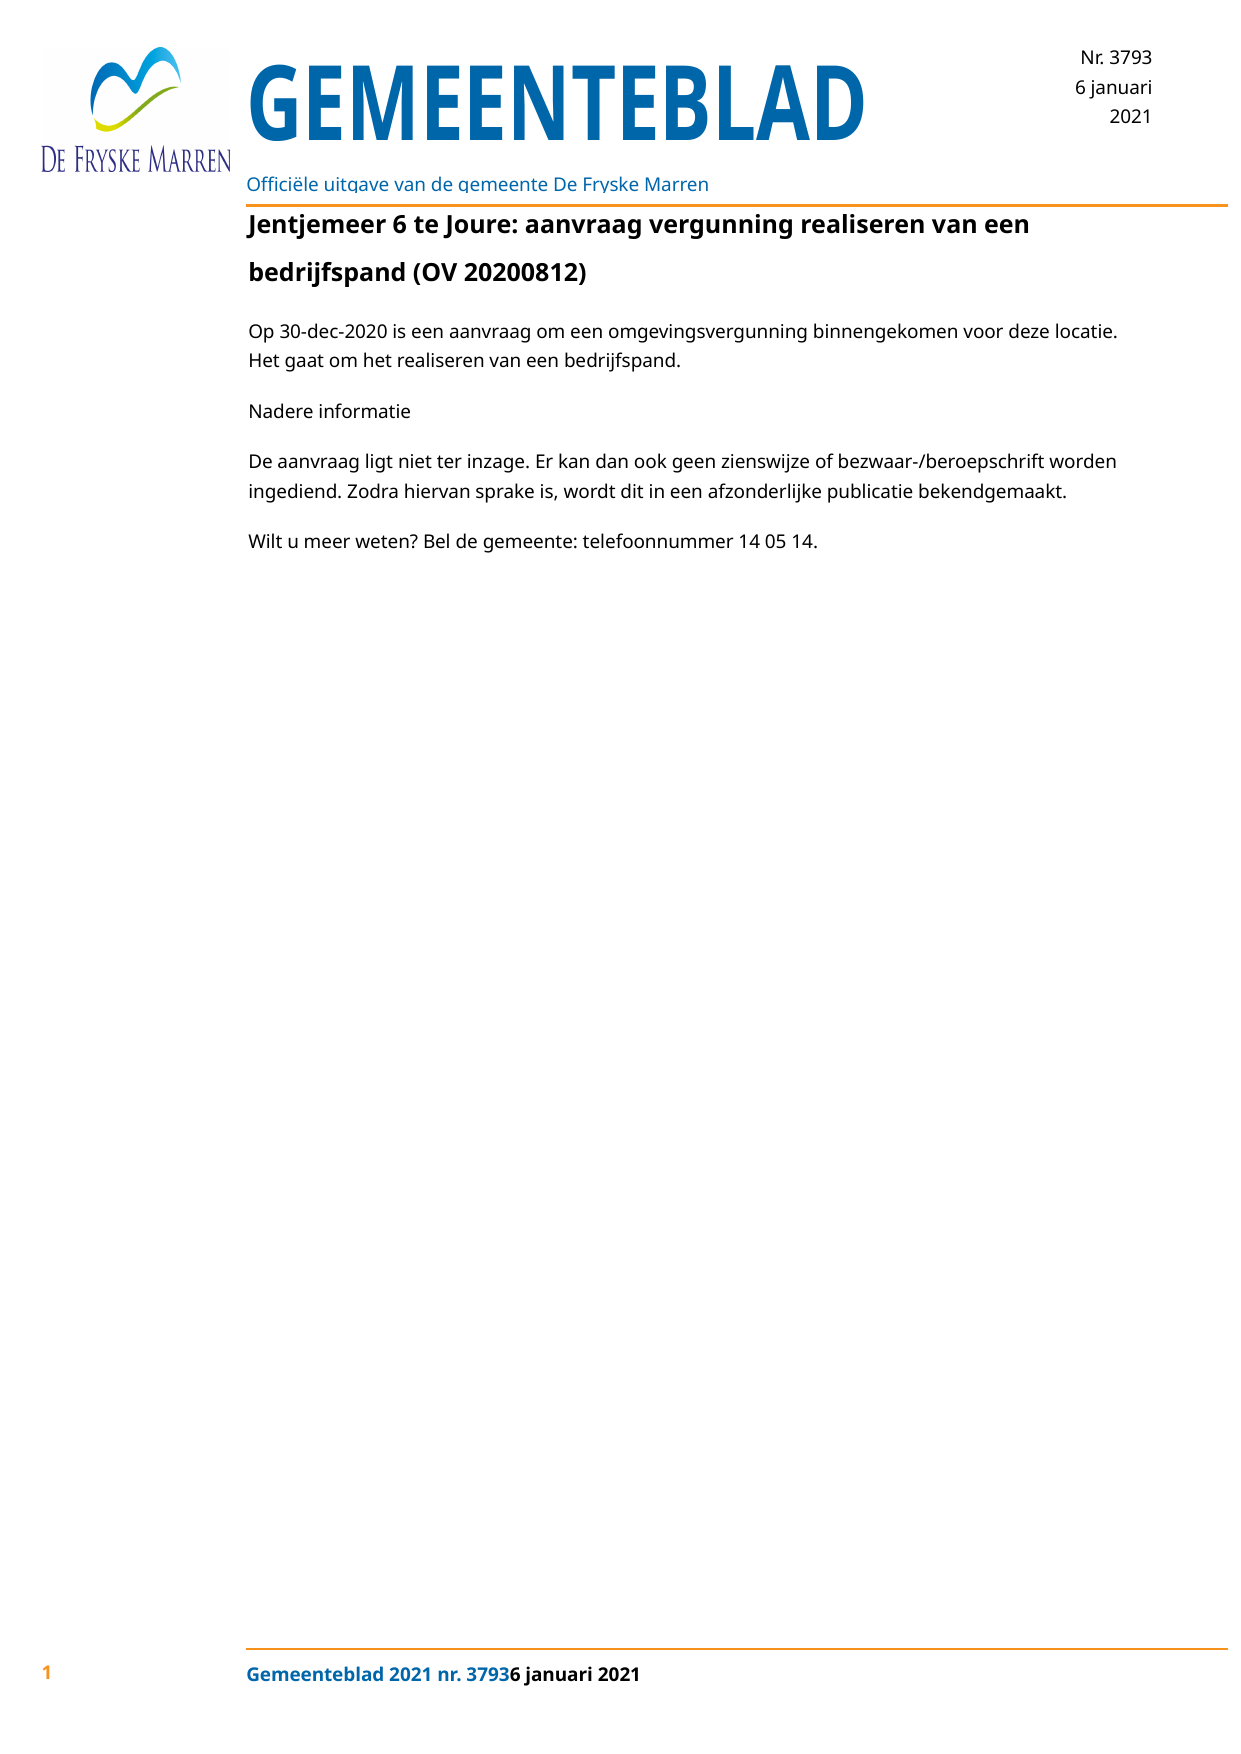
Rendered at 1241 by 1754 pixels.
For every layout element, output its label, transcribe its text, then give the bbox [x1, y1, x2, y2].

text Jentjemeer 6 te Joure: aanvraag vergunning realiseren van een bedrijfspand (OV 20200812) [248, 207, 1152, 288]
text Nadere informatie [248, 398, 1152, 424]
text Wilt u meer weten? Bel de gemeente: telefoonnummer 14 05 14. [248, 528, 1152, 554]
text De aanvraag ligt niet ter inzage. Er kan dan ook geen zienswijze of bezwaar-/beroepschrift worden ingediend. Zodra hiervan sprake is, wordt dit in een afzonderlijke publicatie bekendgemaakt. [248, 448, 1152, 504]
text Op 30-dec-2020 is een aanvraag om een omgevingsvergunning binnengekomen voor deze locatie. Het gaat om het realiseren van een bedrijfspand. [248, 318, 1152, 373]
picture [41, 47, 231, 172]
